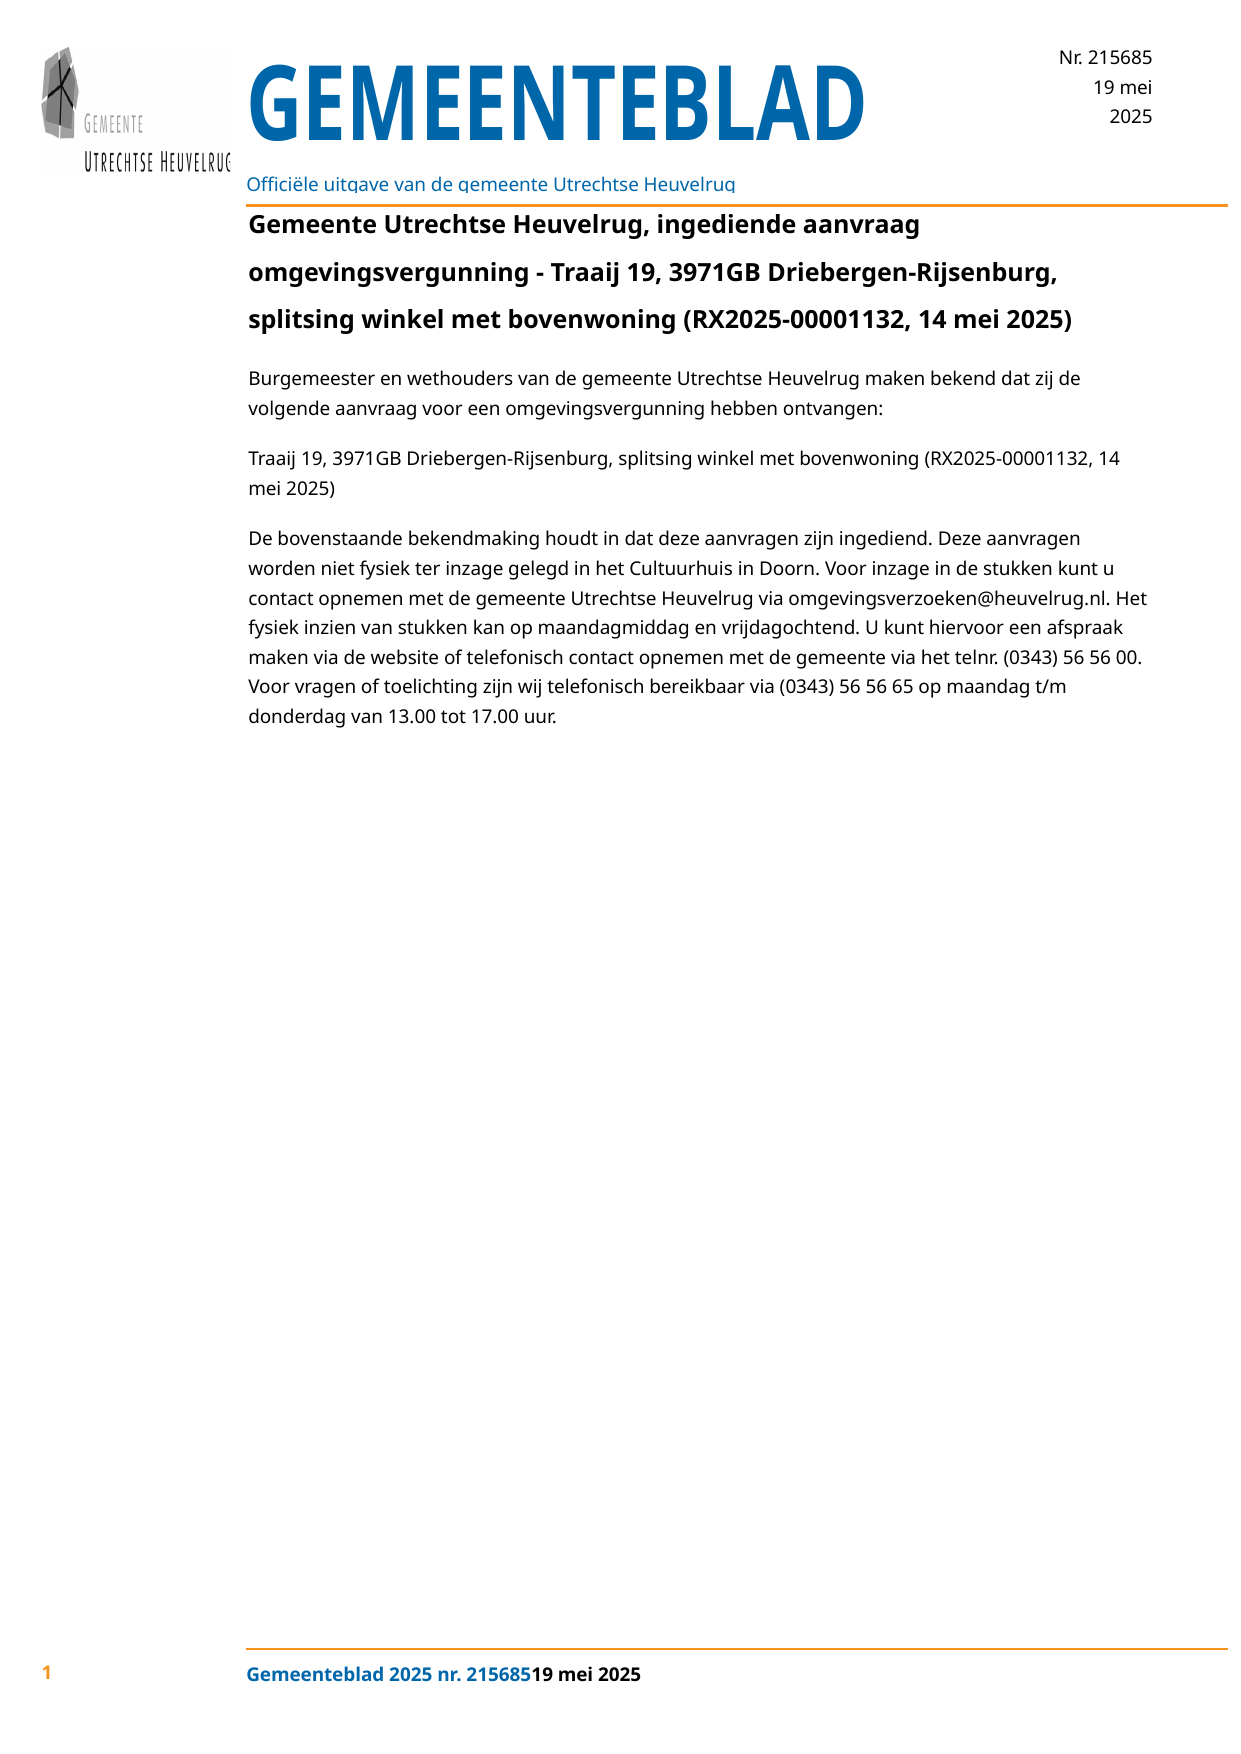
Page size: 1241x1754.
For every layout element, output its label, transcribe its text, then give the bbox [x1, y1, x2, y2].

picture [41, 47, 231, 172]
text Burgemeester en wethouders van de gemeente Utrechtse Heuvelrug maken bekend dat zij de volgende aanvraag voor een omgevingsvergunning hebben ontvangen: [248, 366, 1152, 421]
text Traaij 19, 3971GB Driebergen-Rijsenburg, splitsing winkel met bovenwoning (RX2025-00001132, 14 mei 2025) [248, 446, 1152, 501]
text Gemeente Utrechtse Heuvelrug, ingediende aanvraag omgevingsvergunning - Traaij 19, 3971GB Driebergen-Rijsenburg, splitsing winkel met bovenwoning (RX2025-00001132, 14 mei 2025) [248, 207, 1152, 336]
text De bovenstaande bekendmaking houdt in dat deze aanvragen zijn ingediend. Deze aanvragen worden niet fysiek ter inzage gelegd in het Cultuurhuis in Doorn. Voor inzage in de stukken kunt u contact opnemen met de gemeente Utrechtse Heuvelrug via omgevingsverzoeken@heuvelrug.nl. Het fysiek inzien van stukken kan op maandagmiddag en vrijdagochtend. U kunt hiervoor een afspraak maken via de website of telefonisch contact opnemen met de gemeente via het telnr. (0343) 56 56 00. Voor vragen of toelichting zijn wij telefonisch bereikbaar via (0343) 56 56 65 op maandag t/m donderdag van 13.00 tot 17.00 uur. [248, 526, 1152, 729]
